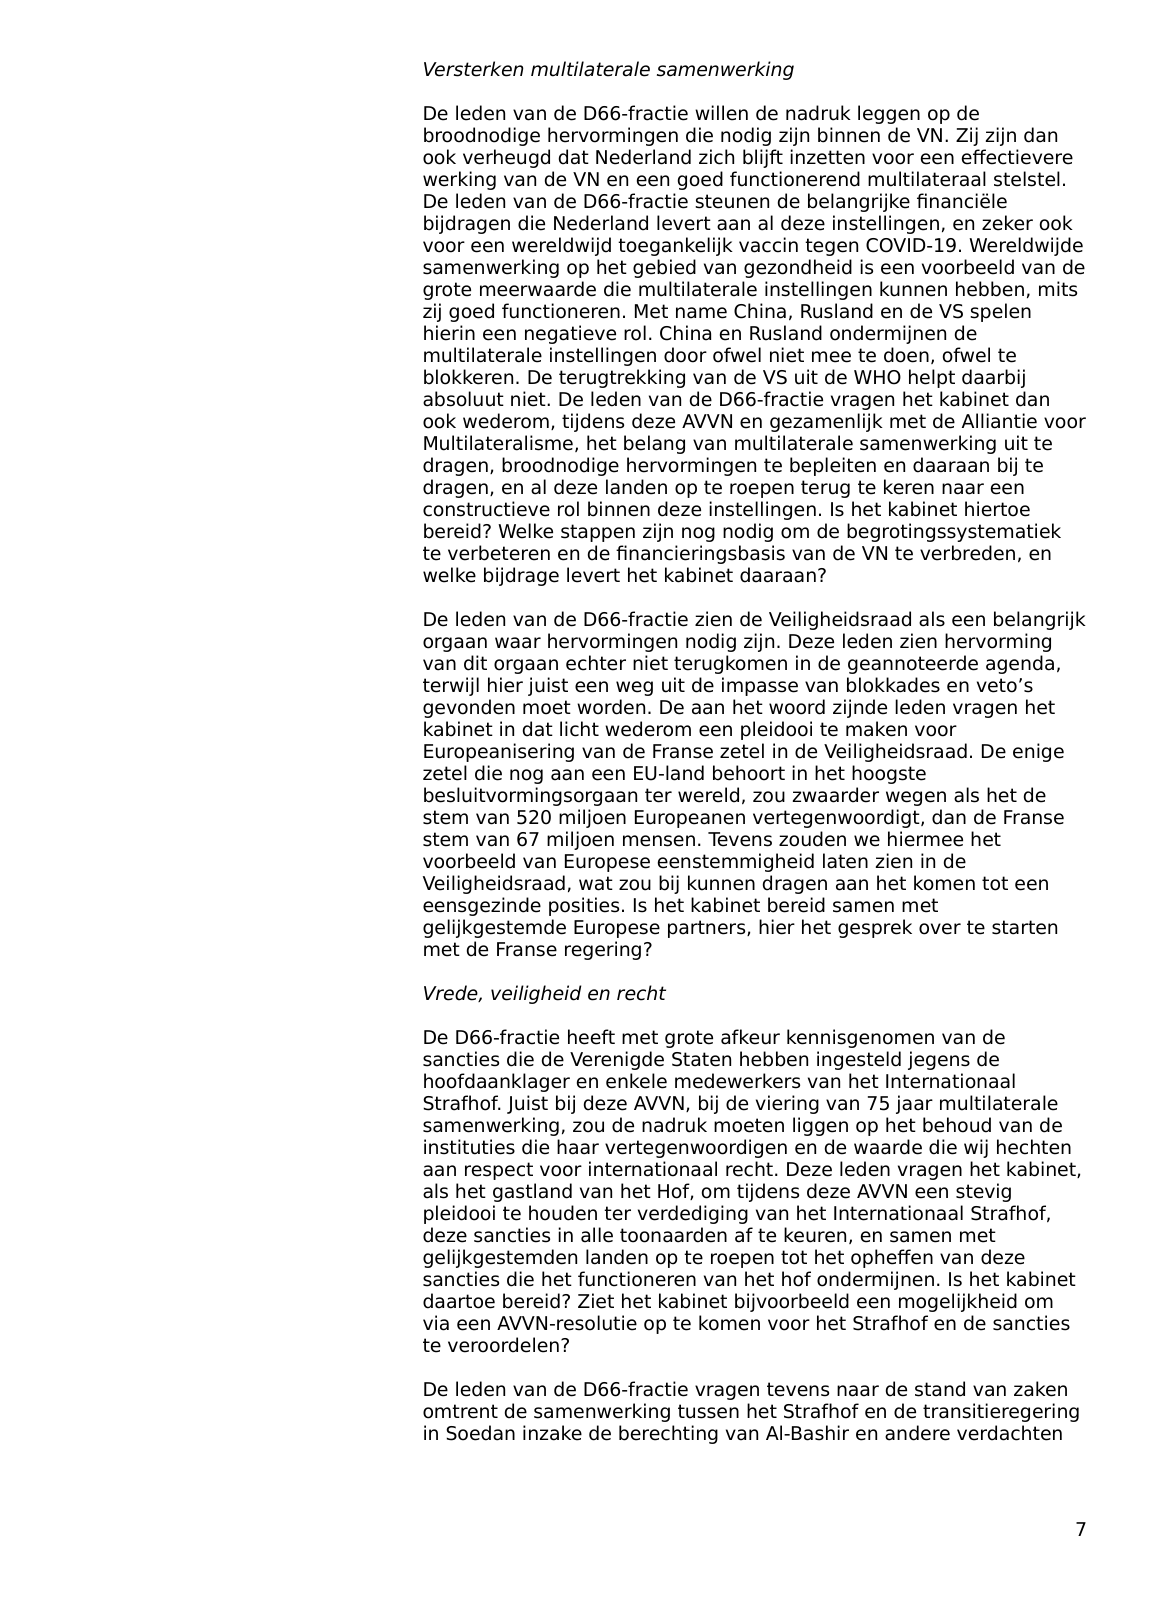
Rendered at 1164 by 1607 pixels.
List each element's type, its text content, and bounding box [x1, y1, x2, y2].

subtitle Versterken multilaterale samenwerking [422, 59, 1087, 81]
text De leden van de D66-fractie zien de Veiligheidsraad als een belangrijk orgaan waar hervormingen nodig zijn. Deze leden zien hervorming van dit orgaan echter niet terugkomen in de geannoteerde agenda, terwijl hier juist een weg uit de impasse van blokkades en veto’s gevonden moet worden. De aan het woord zijnde leden vragen het kabinet in dat licht wederom een pleidooi te maken voor Europeanisering van de Franse zetel in de Veiligheidsraad. De enige zetel die nog aan een EU-land behoort in het hoogste besluitvormingsorgaan ter wereld, zou zwaarder wegen als het de stem van 520 miljoen Europeanen vertegenwoordigt, dan de Franse stem van 67 miljoen mensen. Tevens zouden we hiermee het voorbeeld van Europese eenstemmigheid laten zien in de Veiligheidsraad, wat zou bij kunnen dragen aan het komen tot een eensgezinde posities. Is het kabinet bereid samen met gelijkgestemde Europese partners, hier het gesprek over te starten met de Franse regering? [422, 609, 1087, 961]
text De leden van de D66-fractie willen de nadruk leggen op de broodnodige hervormingen die nodig zijn binnen de VN. Zij zijn dan ook verheugd dat Nederland zich blijft inzetten voor een effectievere werking van de VN en een goed functionerend multilateraal stelstel. De leden van de D66-fractie steunen de belangrijke financiële bijdragen die Nederland levert aan al deze instellingen, en zeker ook voor een wereldwijd toegankelijk vaccin tegen COVID-19. Wereldwijde samenwerking op het gebied van gezondheid is een voorbeeld van de grote meerwaarde die multilaterale instellingen kunnen hebben, mits zij goed functioneren. Met name China, Rusland en de VS spelen hierin een negatieve rol. China en Rusland ondermijnen de multilaterale instellingen door ofwel niet mee te doen, ofwel te blokkeren. De terugtrekking van de VS uit de WHO helpt daarbij absoluut niet. De leden van de D66-fractie vragen het kabinet dan ook wederom, tijdens deze AVVN en gezamenlijk met de Alliantie voor Multilateralisme, het belang van multilaterale samenwerking uit te dragen, broodnodige hervormingen te bepleiten en daaraan bij te dragen, en al deze landen op te roepen terug te keren naar een constructieve rol binnen deze instellingen. Is het kabinet hiertoe bereid? Welke stappen zijn nog nodig om de begrotingssystematiek te verbeteren en de financieringsbasis van de VN te verbreden, en welke bijdrage levert het kabinet daaraan? [422, 103, 1087, 587]
text De leden van de D66-fractie vragen tevens naar de stand van zaken omtrent de samenwerking tussen het Strafhof en de transitieregering in Soedan inzake de berechting van Al-Bashir en andere verdachten [422, 1379, 1087, 1445]
text De D66-fractie heeft met grote afkeur kennisgenomen van de sancties die de Verenigde Staten hebben ingesteld jegens de hoofdaanklager en enkele medewerkers van het Internationaal Strafhof. Juist bij deze AVVN, bij de viering van 75 jaar multilaterale samenwerking, zou de nadruk moeten liggen op het behoud van de instituties die haar vertegenwoordigen en de waarde die wij hechten aan respect voor internationaal recht. Deze leden vragen het kabinet, als het gastland van het Hof, om tijdens deze AVVN een stevig pleidooi te houden ter verdediging van het Internationaal Strafhof, deze sancties in alle toonaarden af te keuren, en samen met gelijkgestemden landen op te roepen tot het opheffen van deze sancties die het functioneren van het hof ondermijnen. Is het kabinet daartoe bereid? Ziet het kabinet bijvoorbeeld een mogelijkheid om via een AVVN-resolutie op te komen voor het Strafhof en de sancties te veroordelen? [422, 1027, 1087, 1357]
subtitle Vrede, veiligheid en recht [422, 983, 1087, 1005]
